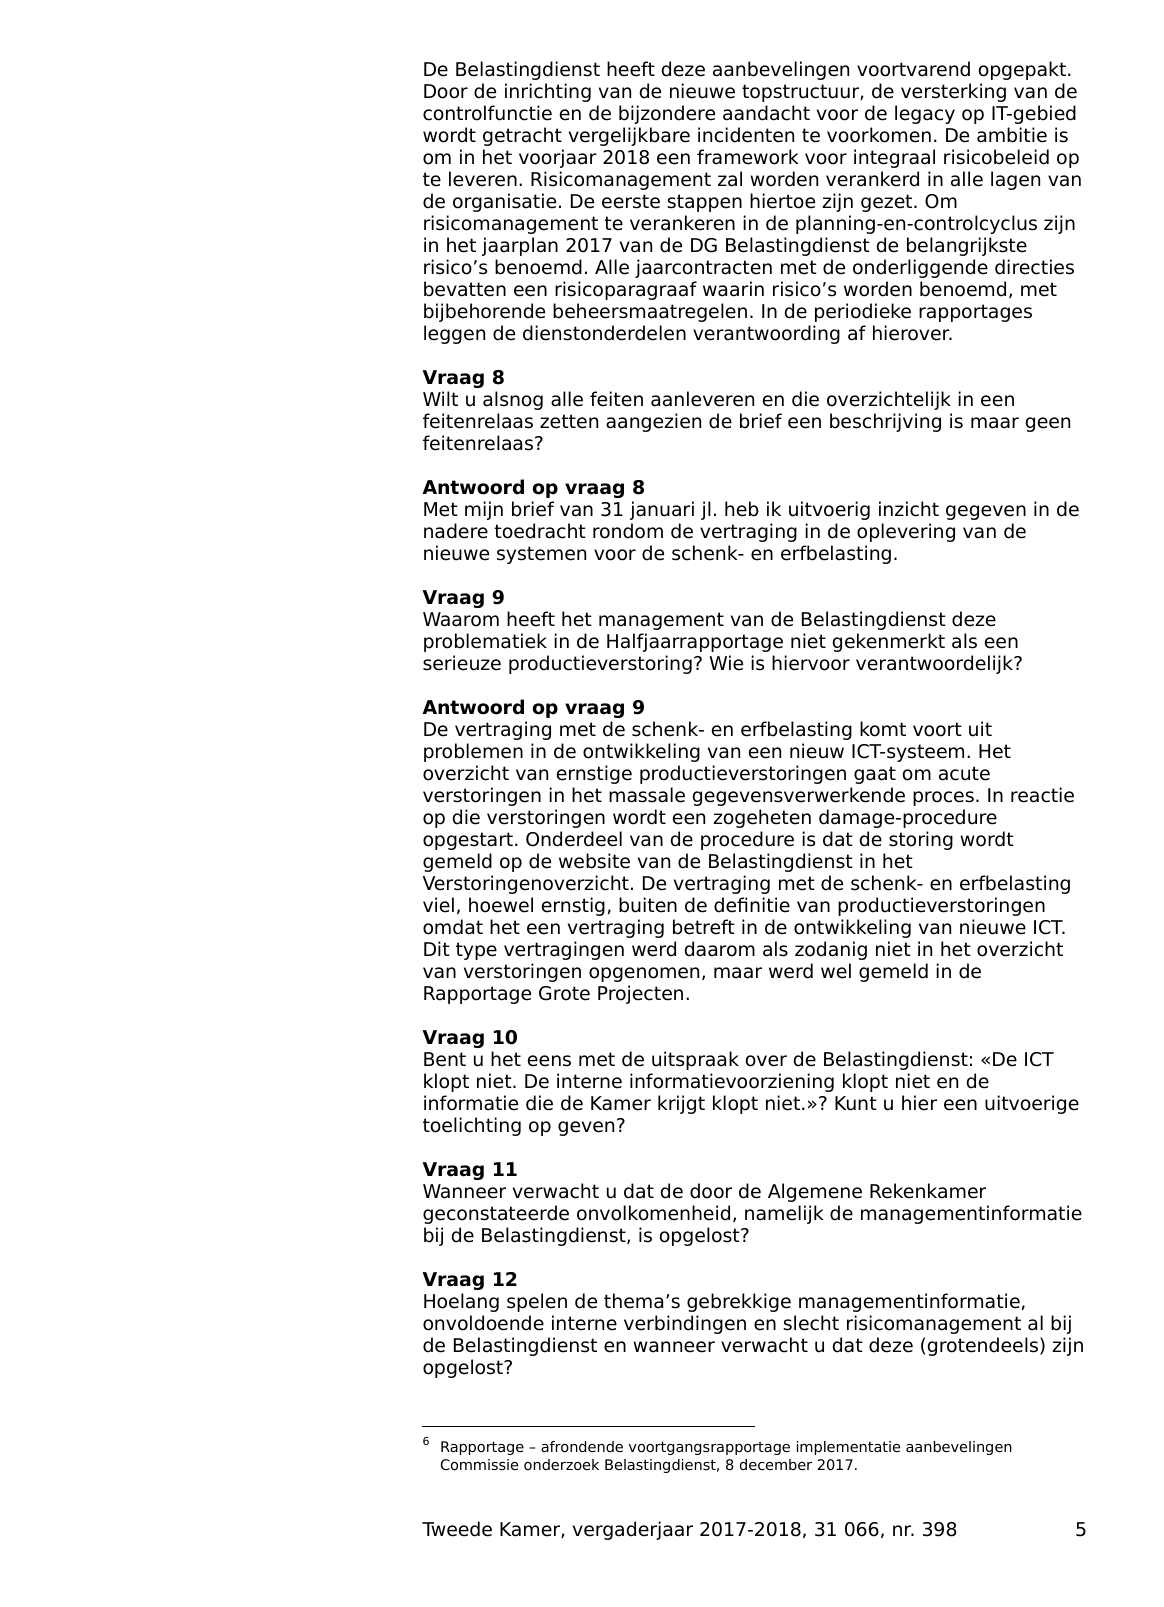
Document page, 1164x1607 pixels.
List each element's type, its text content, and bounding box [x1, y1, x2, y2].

text Vraag 10 [422, 1027, 1087, 1049]
text Vraag 9 [422, 587, 1087, 609]
text Vraag 11 [422, 1159, 1087, 1181]
text Waarom heeft het management van de Belastingdienst deze problematiek in de Halfjaarrapportage niet gekenmerkt als een serieuze productieverstoring? Wie is hiervoor verantwoordelijk? [422, 609, 1087, 675]
text Bent u het eens met de uitspraak over de Belastingdienst: «De ICT klopt niet. De interne informatievoorziening klopt niet en de informatie die de Kamer krijgt klopt niet.»? Kunt u hier een uitvoerige toelichting op geven? [422, 1049, 1087, 1137]
text Hoelang spelen de thema’s gebrekkige managementinformatie, onvoldoende interne verbindingen en slecht risicomanagement al bij de Belastingdienst en wanneer verwacht u dat deze (grotendeels) zijn opgelost? [422, 1291, 1087, 1379]
text Wanneer verwacht u dat de door de Algemene Rekenkamer geconstateerde onvolkomenheid, namelijk de managementinformatie bij de Belastingdienst, is opgelost? [422, 1181, 1087, 1247]
text Vraag 8 [422, 367, 1087, 389]
text De vertraging met de schenk- en erfbelasting komt voort uit problemen in de ontwikkeling van een nieuw ICT-systeem. Het overzicht van ernstige productieverstoringen gaat om acute verstoringen in het massale gegevensverwerkende proces. In reactie op die verstoringen wordt een zogeheten damage-procedure opgestart. Onderdeel van de procedure is dat de storing wordt gemeld op de website van de Belastingdienst in het Verstoringenoverzicht. De vertraging met de schenk- en erfbelasting viel, hoewel ernstig, buiten de definitie van productieverstoringen omdat het een vertraging betreft in de ontwikkeling van nieuwe ICT. Dit type vertragingen werd daarom als zodanig niet in het overzicht van verstoringen opgenomen, maar werd wel gemeld in de Rapportage Grote Projecten. [422, 719, 1087, 1005]
text Vraag 12 [422, 1269, 1087, 1291]
text Rapportage – afrondende voortgangsrapportage implementatie aanbevelingen Commissie onderzoek Belastingdienst, 8 december 2017. [422, 1435, 1087, 1474]
text Met mijn brief van 31 januari jl. heb ik uitvoerig inzicht gegeven in de nadere toedracht rondom de vertraging in de oplevering van de nieuwe systemen voor de schenk- en erfbelasting. [422, 499, 1087, 565]
text Wilt u alsnog alle feiten aanleveren en die overzichtelijk in een feitenrelaas zetten aangezien de brief een beschrijving is maar geen feitenrelaas? [422, 389, 1087, 455]
text De Belastingdienst heeft deze aanbevelingen voortvarend opgepakt. Door de inrichting van de nieuwe topstructuur, de versterking van de controlfunctie en de bijzondere aandacht voor de legacy op IT-gebied wordt getracht vergelijkbare incidenten te voorkomen. De ambitie is om in het voorjaar 2018 een framework voor integraal risicobeleid op te leveren. Risicomanagement zal worden verankerd in alle lagen van de organisatie. De eerste stappen hiertoe zijn gezet. Om risicomanagement te verankeren in de planning-en-controlcyclus zijn in het jaarplan 2017 van de DG Belastingdienst de belangrijkste risico’s benoemd. Alle jaarcontracten met de onderliggende directies bevatten een risicoparagraaf waarin risico’s worden benoemd, met bijbehorende beheersmaatregelen. In de periodieke rapportages leggen de dienstonderdelen verantwoording af hierover. [422, 59, 1087, 345]
text Antwoord op vraag 8 [422, 477, 1087, 499]
text Antwoord op vraag 9 [422, 697, 1087, 719]
